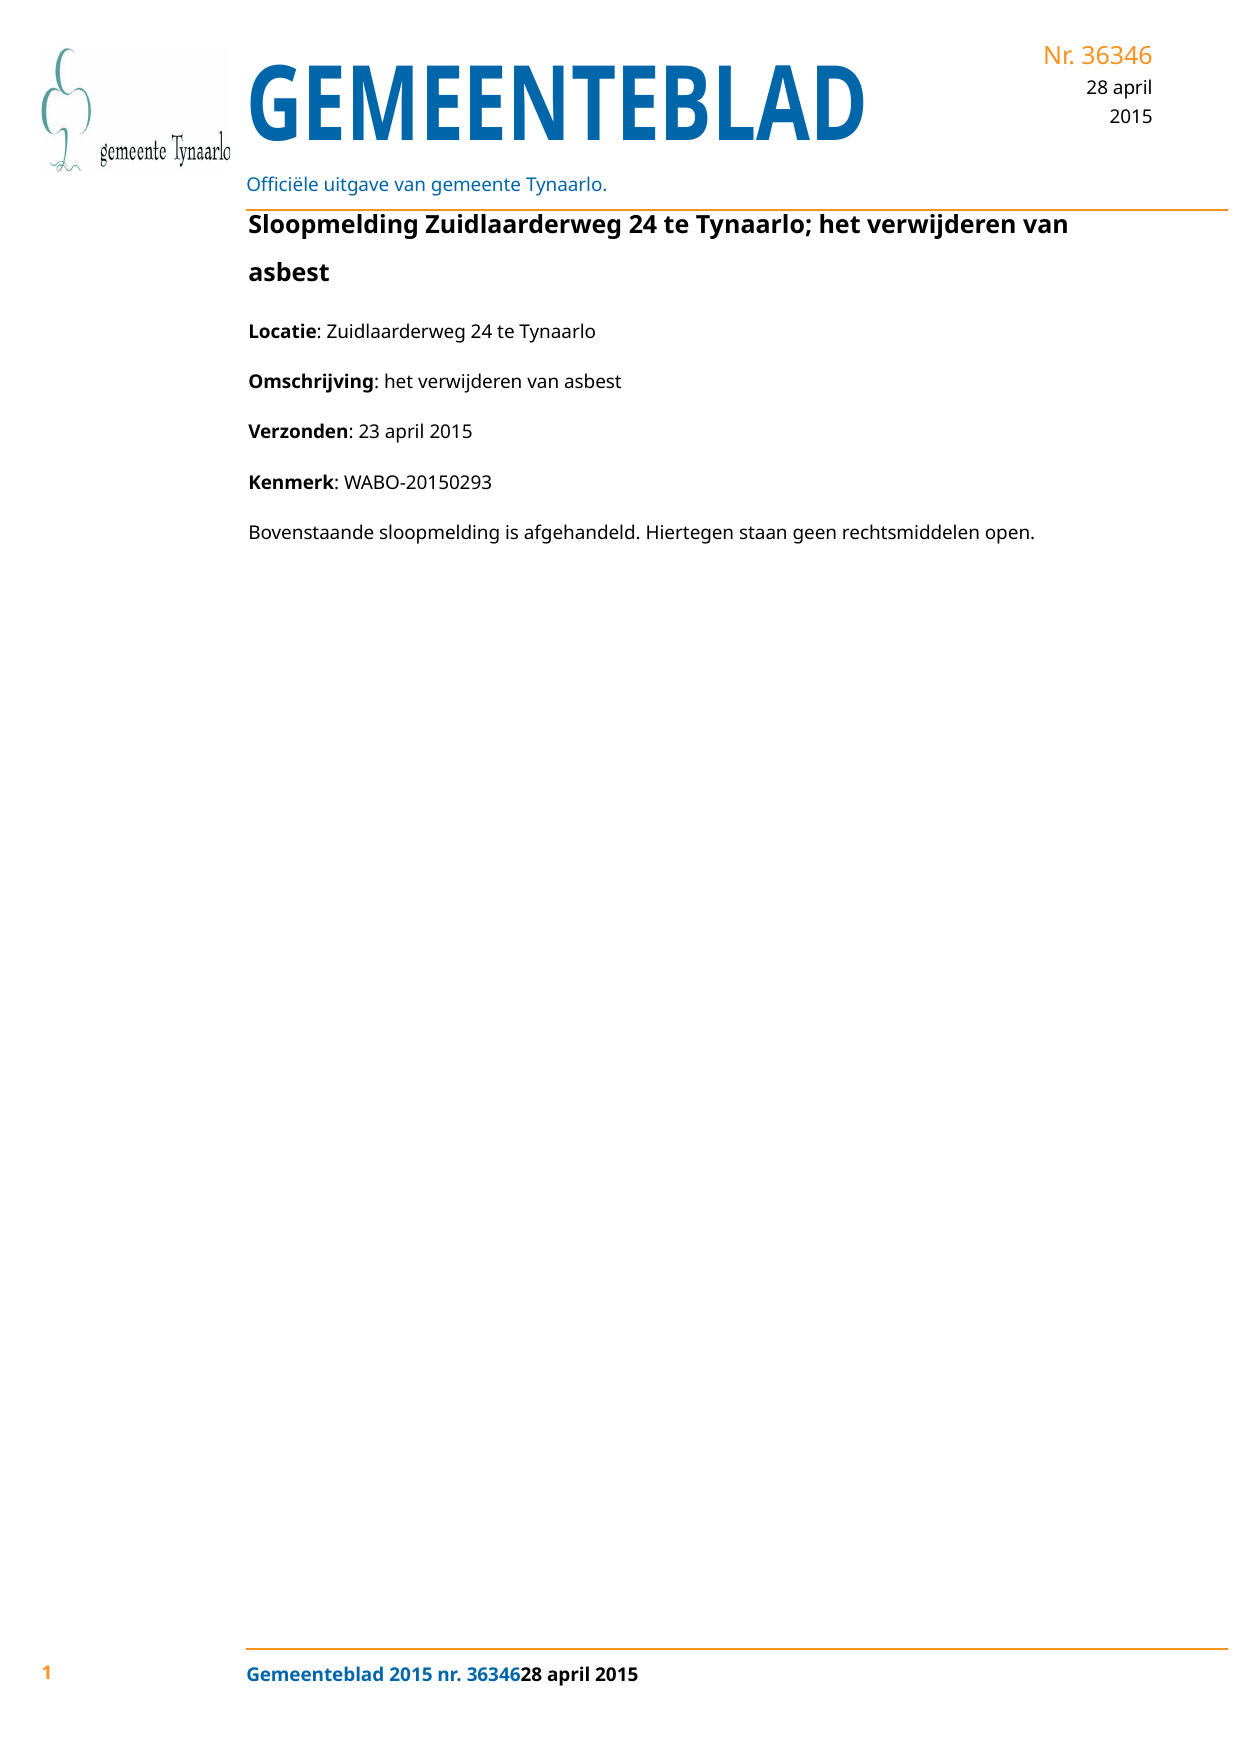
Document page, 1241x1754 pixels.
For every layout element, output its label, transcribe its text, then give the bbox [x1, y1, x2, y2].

text Kenmerk: WABO-20150293 [248, 469, 1152, 495]
text Bovenstaande sloopmelding is afgehandeld. Hiertegen staan geen rechtsmiddelen open. [248, 519, 1152, 545]
text Verzonden: 23 april 2015 [248, 419, 1152, 444]
text Omschrijving: het verwijderen van asbest [248, 368, 1152, 394]
text Sloopmelding Zuidlaarderweg 24 te Tynaarlo; het verwijderen van asbest [248, 211, 1152, 288]
text Locatie: Zuidlaarderweg 24 te Tynaarlo [248, 318, 1152, 344]
picture [41, 47, 231, 172]
